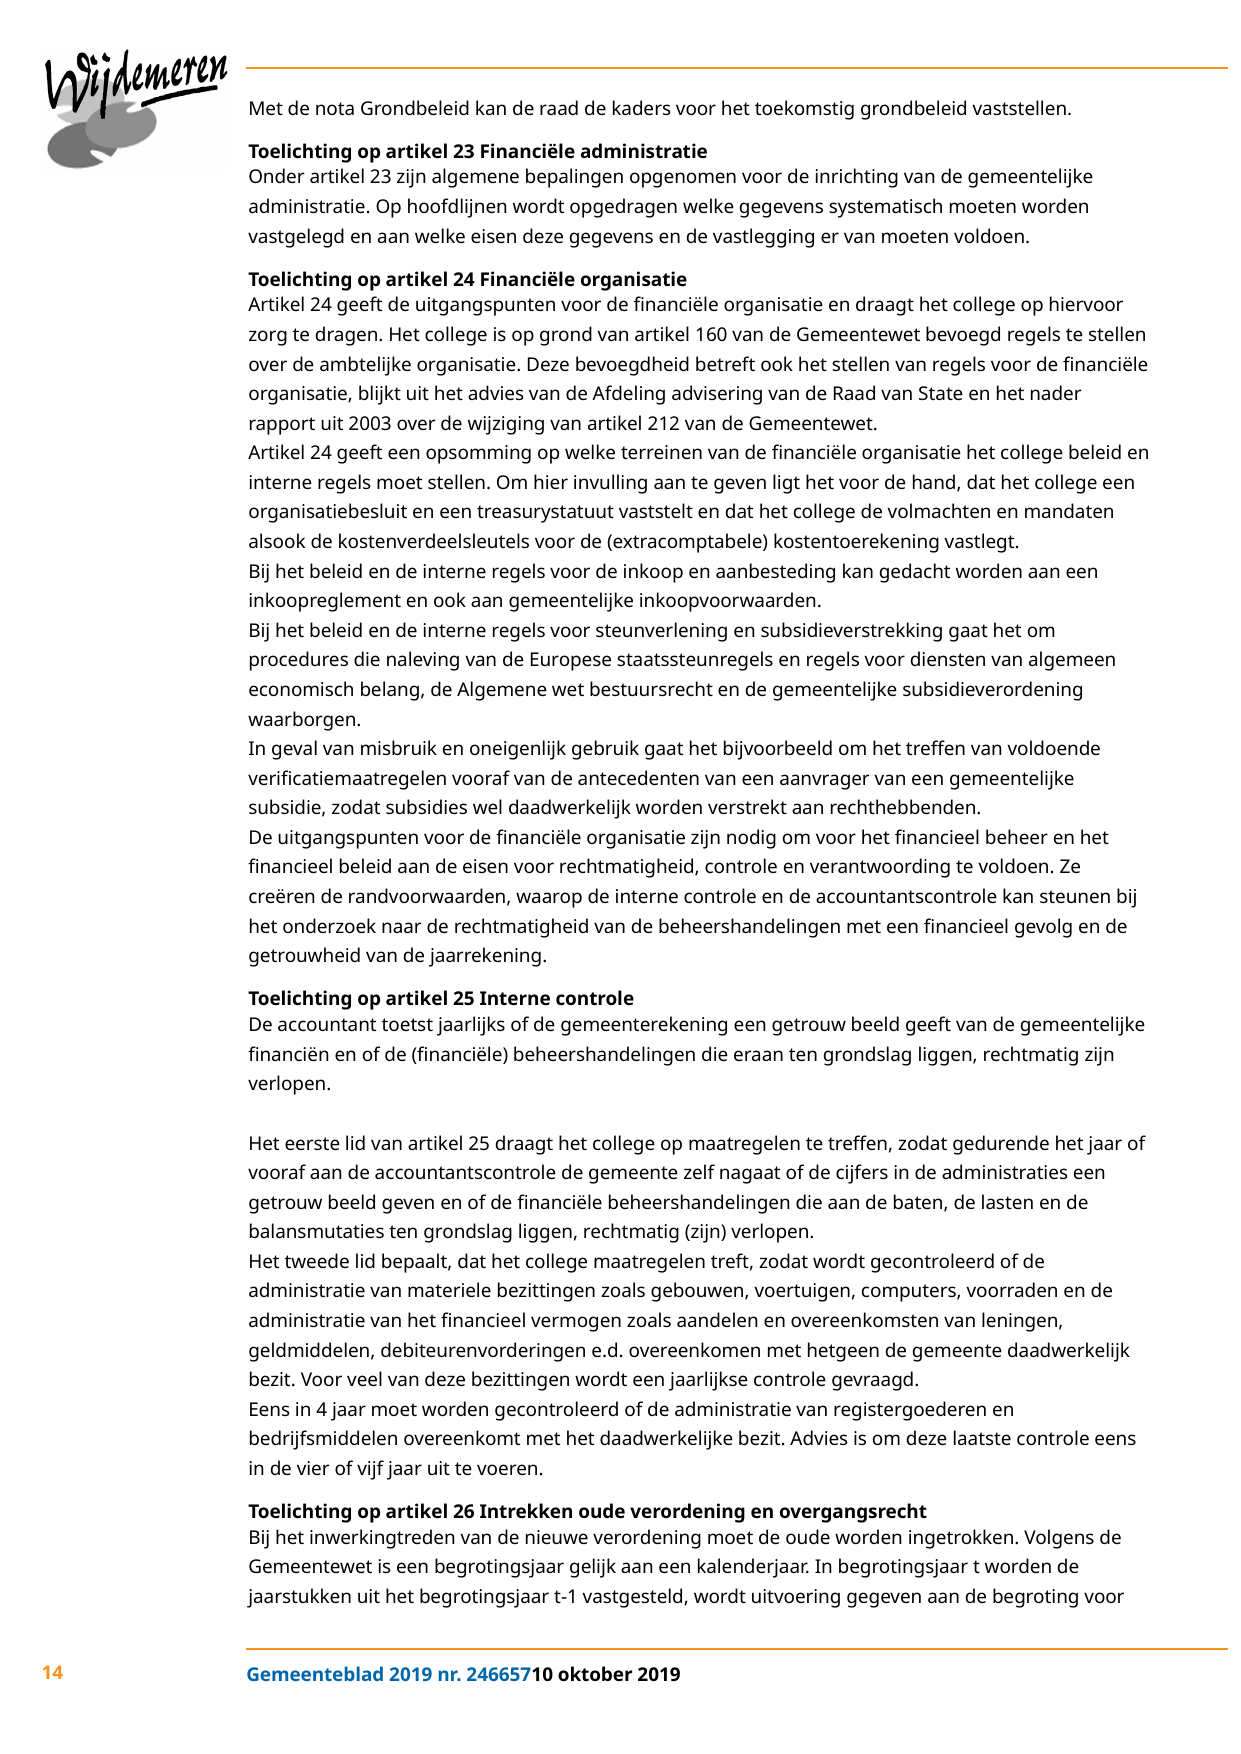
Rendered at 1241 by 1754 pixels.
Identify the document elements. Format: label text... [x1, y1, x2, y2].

picture [41, 47, 231, 172]
text Toelichting op artikel 24 Financiële organisatie [248, 266, 1152, 292]
text Eens in 4 jaar moet worden gecontroleerd of de administratie van registergoederen en bedrijfsmiddelen overeenkomt met het daadwerkelijke bezit. Advies is om deze laatste controle eens in de vier of vijf jaar uit te voeren. [248, 1396, 1152, 1481]
text Artikel 24 geeft de uitgangspunten voor de financiële organisatie en draagt het college op hiervoor zorg te dragen. Het college is op grond van artikel 160 van de Gemeentewet bevoegd regels te stellen over de ambtelijke organisatie. Deze bevoegdheid betreft ook het stellen van regels voor de financiële organisatie, blijkt uit het advies van de Afdeling advisering van de Raad van State en het nader rapport uit 2003 over de wijziging van artikel 212 van de Gemeentewet. [248, 292, 1152, 436]
text Toelichting op artikel 23 Financiële administratie [248, 138, 1152, 164]
text Onder artikel 23 zijn algemene bepalingen opgenomen voor de inrichting van de gemeentelijke administratie. Op hoofdlijnen wordt opgedragen welke gegevens systematisch moeten worden vastgelegd en aan welke eisen deze gegevens en de vastlegging er van moeten voldoen. [248, 164, 1152, 248]
text Artikel 24 geeft een opsomming op welke terreinen van de financiële organisatie het college beleid en interne regels moet stellen. Om hier invulling aan te geven ligt het voor de hand, dat het college een organisatiebesluit en een treasurystatuut vaststelt en dat het college de volmachten en mandaten alsook de kostenverdeelsleutels voor de (extracomptabele) kostentoerekening vastlegt. [248, 439, 1152, 554]
text Toelichting op artikel 25 Interne controle [248, 986, 1152, 1011]
text Het eerste lid van artikel 25 draagt het college op maatregelen te treffen, zodat gedurende het jaar of vooraf aan de accountantscontrole de gemeente zelf nagaat of de cijfers in de administraties een getrouw beeld geven en of de financiële beheershandelingen die aan de baten, de lasten en de balansmutaties ten grondslag liggen, rechtmatig (zijn) verlopen. [248, 1130, 1152, 1244]
text Bij het beleid en de interne regels voor de inkoop en aanbesteding kan gedacht worden aan een inkoopreglement en ook aan gemeentelijke inkoopvoorwaarden. [248, 558, 1152, 613]
text De uitgangspunten voor de financiële organisatie zijn nodig om voor het financieel beheer en het financieel beleid aan de eisen voor rechtmatigheid, controle en verantwoording te voldoen. Ze creëren de randvoorwaarden, waarop de interne controle en de accountantscontrole kan steunen bij het onderzoek naar de rechtmatigheid van de beheershandelingen met een financieel gevolg en de getrouwheid van de jaarrekening. [248, 824, 1152, 968]
text Toelichting op artikel 26 Intrekken oude verordening en overgangsrecht [248, 1498, 1152, 1524]
text Het tweede lid bepaalt, dat het college maatregelen treft, zodat wordt gecontroleerd of de administratie van materiele bezittingen zoals gebouwen, voertuigen, computers, voorraden en de administratie van het financieel vermogen zoals aandelen en overeenkomsten van leningen, geldmiddelen, debiteurenvorderingen e.d. overeenkomen met hetgeen de gemeente daadwerkelijk bezit. Voor veel van deze bezittingen wordt een jaarlijkse controle gevraagd. [248, 1248, 1152, 1392]
text Bij het beleid en de interne regels voor steunverlening en subsidieverstrekking gaat het om procedures die naleving van de Europese staatssteunregels en regels voor diensten van algemeen economisch belang, de Algemene wet bestuursrecht en de gemeentelijke subsidieverordening waarborgen. [248, 617, 1152, 732]
text Bij het inwerkingtreden van de nieuwe verordening moet de oude worden ingetrokken. Volgens de Gemeentewet is een begrotingsjaar gelijk aan een kalenderjaar. In begrotingsjaar t worden de jaarstukken uit het begrotingsjaar t-1 vastgesteld, wordt uitvoering gegeven aan de begroting voor [248, 1524, 1152, 1609]
text Met de nota Grondbeleid kan de raad de kaders voor het toekomstig grondbeleid vaststellen. [248, 95, 1152, 121]
text In geval van misbruik en oneigenlijk gebruik gaat het bijvoorbeeld om het treffen van voldoende verificatiemaatregelen vooraf van de antecedenten van een aanvrager van een gemeentelijke subsidie, zodat subsidies wel daadwerkelijk worden verstrekt aan rechthebbenden. [248, 735, 1152, 820]
text De accountant toetst jaarlijks of de gemeenterekening een getrouw beeld geeft van de gemeentelijke financiën en of de (financiële) beheershandelingen die eraan ten grondslag liggen, rechtmatig zijn verlopen. [248, 1011, 1152, 1096]
